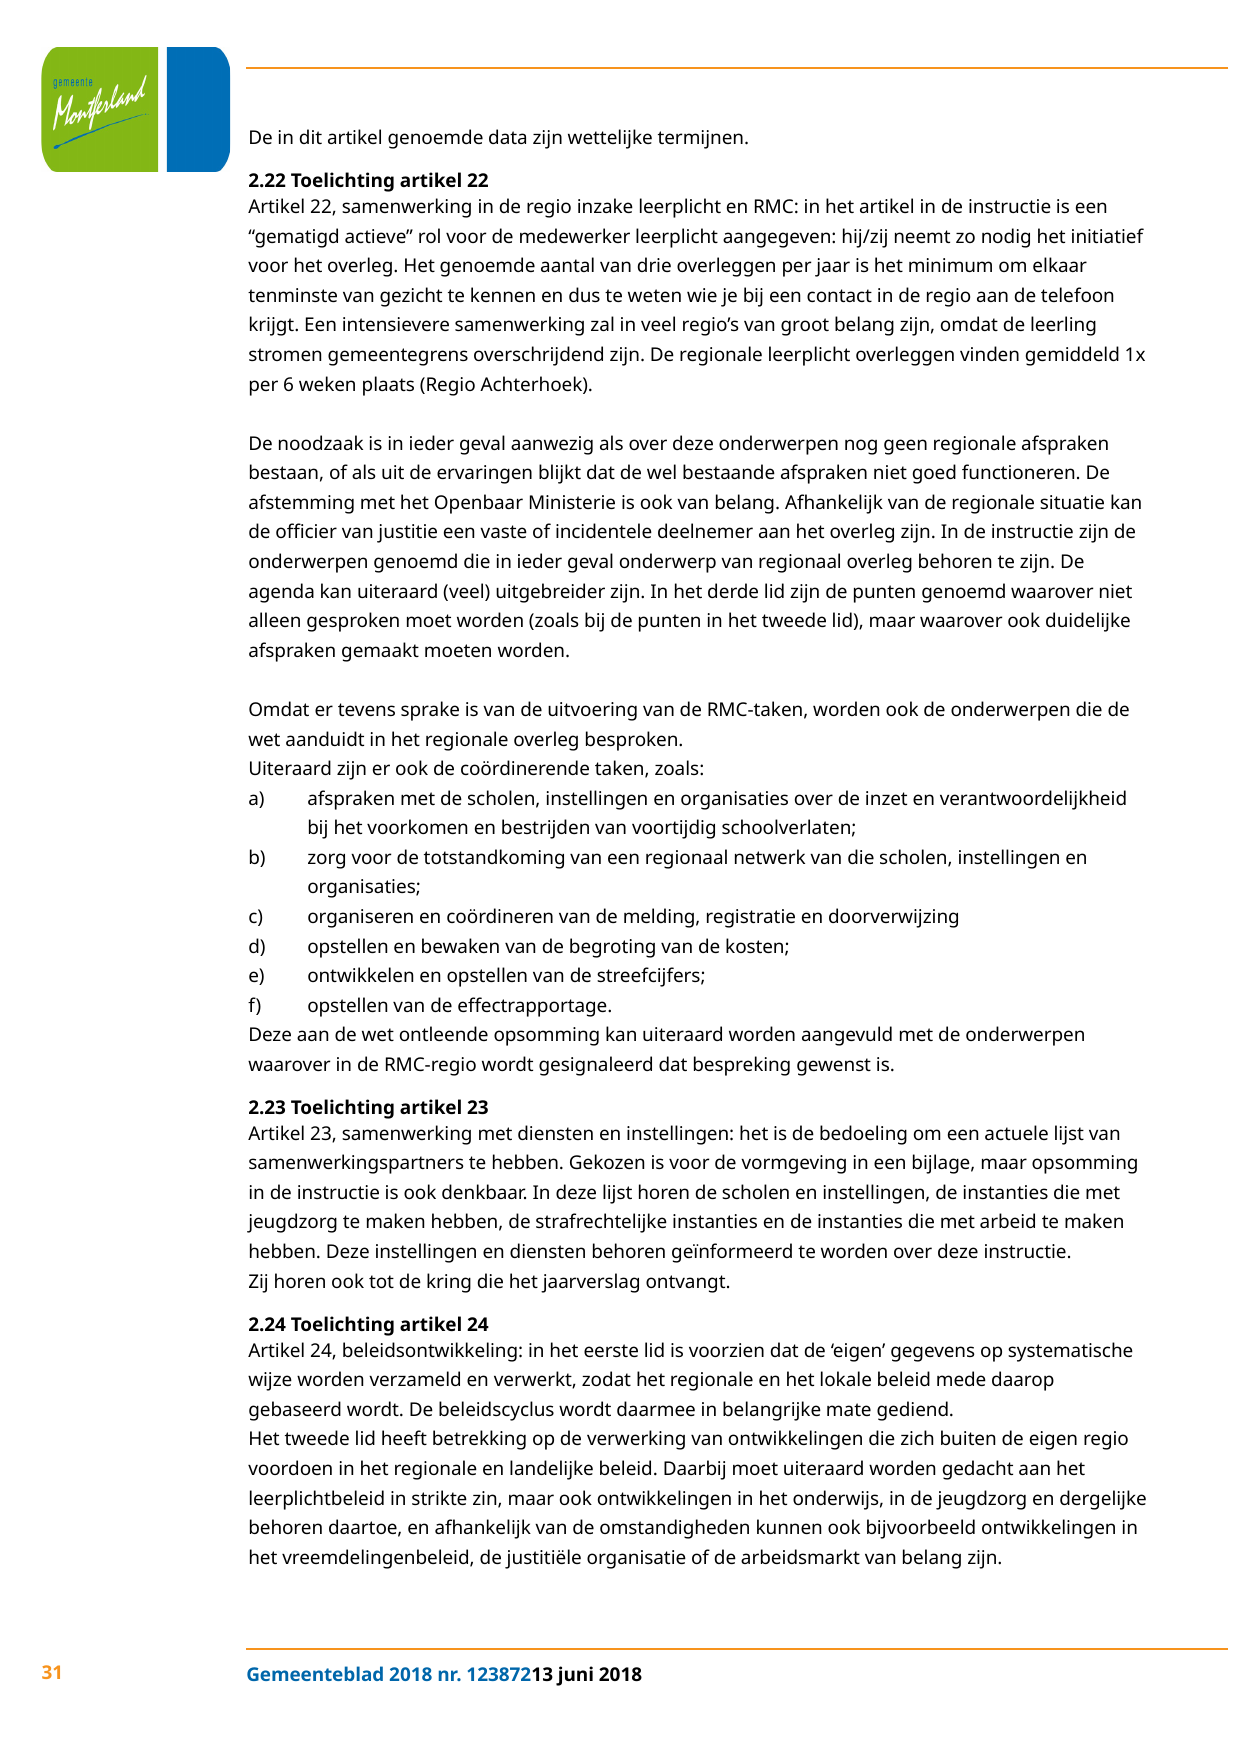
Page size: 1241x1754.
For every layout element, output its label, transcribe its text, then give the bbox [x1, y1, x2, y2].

text 2.22 Toelichting artikel 22 [248, 167, 1152, 193]
text Artikel 22, samenwerking in de regio inzake leerplicht en RMC: in het artikel in de instructie is een “gematigd actieve” rol voor de medewerker leerplicht aangegeven: hij/zij neemt zo nodig het initiatief voor het overleg. Het genoemde aantal van drie overleggen per jaar is het minimum om elkaar tenminste van gezicht te kennen en dus te weten wie je bij een contact in de regio aan de telefoon krijgt. Een intensievere samenwerking zal in veel regio’s van groot belang zijn, omdat de leerling stromen gemeentegrens overschrijdend zijn. De regionale leerplicht overleggen vinden gemiddeld 1x per 6 weken plaats (Regio Achterhoek). [248, 193, 1152, 396]
text Het tweede lid heeft betrekking op de verwerking van ontwikkelingen die zich buiten de eigen regio voordoen in het regionale en landelijke beleid. Daarbij moet uiteraard worden gedacht aan het leerplichtbeleid in strikte zin, maar ook ontwikkelingen in het onderwijs, in de jeugdzorg en dergelijke behoren daartoe, en afhankelijk van de omstandigheden kunnen ook bijvoorbeeld ontwikkelingen in het vreemdelingenbeleid, de justitiële organisatie of de arbeidsmarkt van belang zijn. [248, 1426, 1152, 1569]
text Artikel 24, beleidsontwikkeling: in het eerste lid is voorzien dat de ‘eigen’ gegevens op systematische wijze worden verzameld en verwerkt, zodat het regionale en het lokale beleid mede daarop gebaseerd wordt. De beleidscyclus wordt daarmee in belangrijke mate gediend. [248, 1337, 1152, 1422]
text De in dit artikel genoemde data zijn wettelijke termijnen. [248, 124, 1152, 150]
list zorg voor de totstandkoming van een regionaal netwerk van die scholen, instellingen en organisaties; [248, 844, 1152, 899]
list organiseren en coördineren van de melding, registratie en doorverwijzing [248, 903, 1152, 929]
picture [41, 47, 231, 172]
list opstellen en bewaken van de begroting van de kosten; [248, 933, 1152, 958]
text Uiteraard zijn er ook de coördinerende taken, zoals: [248, 755, 1152, 781]
text Zij horen ook tot de kring die het jaarverslag ontvangt. [248, 1268, 1152, 1294]
text Artikel 23, samenwerking met diensten en instellingen: het is de bedoeling om een actuele lijst van samenwerkingspartners te hebben. Gekozen is voor de vormgeving in een bijlage, maar opsomming in de instructie is ook denkbaar. In deze lijst horen de scholen en instellingen, de instanties die met jeugdzorg te maken hebben, de strafrechtelijke instanties en de instanties die met arbeid te maken hebben. Deze instellingen en diensten behoren geïnformeerd te worden over deze instructie. [248, 1120, 1152, 1264]
text Omdat er tevens sprake is van de uitvoering van de RMC-taken, worden ook de onderwerpen die de wet aanduidt in het regionale overleg besproken. [248, 696, 1152, 751]
text 2.23 Toelichting artikel 23 [248, 1094, 1152, 1120]
list opstellen van de effectrapportage. [248, 992, 1152, 1018]
list afspraken met de scholen, instellingen en organisaties over de inzet en verantwoordelijkheid bij het voorkomen en bestrijden van voortijdig schoolverlaten; [248, 785, 1152, 840]
text 2.24 Toelichting artikel 24 [248, 1311, 1152, 1337]
text Deze aan de wet ontleende opsomming kan uiteraard worden aangevuld met de onderwerpen waarover in de RMC-regio wordt gesignaleerd dat bespreking gewenst is. [248, 1022, 1152, 1077]
list ontwikkelen en opstellen van de streefcijfers; [248, 962, 1152, 988]
text De noodzaak is in ieder geval aanwezig als over deze onderwerpen nog geen regionale afspraken bestaan, of als uit de ervaringen blijkt dat de wel bestaande afspraken niet goed functioneren. De afstemming met het Openbaar Ministerie is ook van belang. Afhankelijk van de regionale situatie kan de officier van justitie een vaste of incidentele deelnemer aan het overleg zijn. In de instructie zijn de onderwerpen genoemd die in ieder geval onderwerp van regionaal overleg behoren te zijn. De agenda kan uiteraard (veel) uitgebreider zijn. In het derde lid zijn de punten genoemd waarover niet alleen gesproken moet worden (zoals bij de punten in het tweede lid), maar waarover ook duidelijke afspraken gemaakt moeten worden. [248, 430, 1152, 663]
